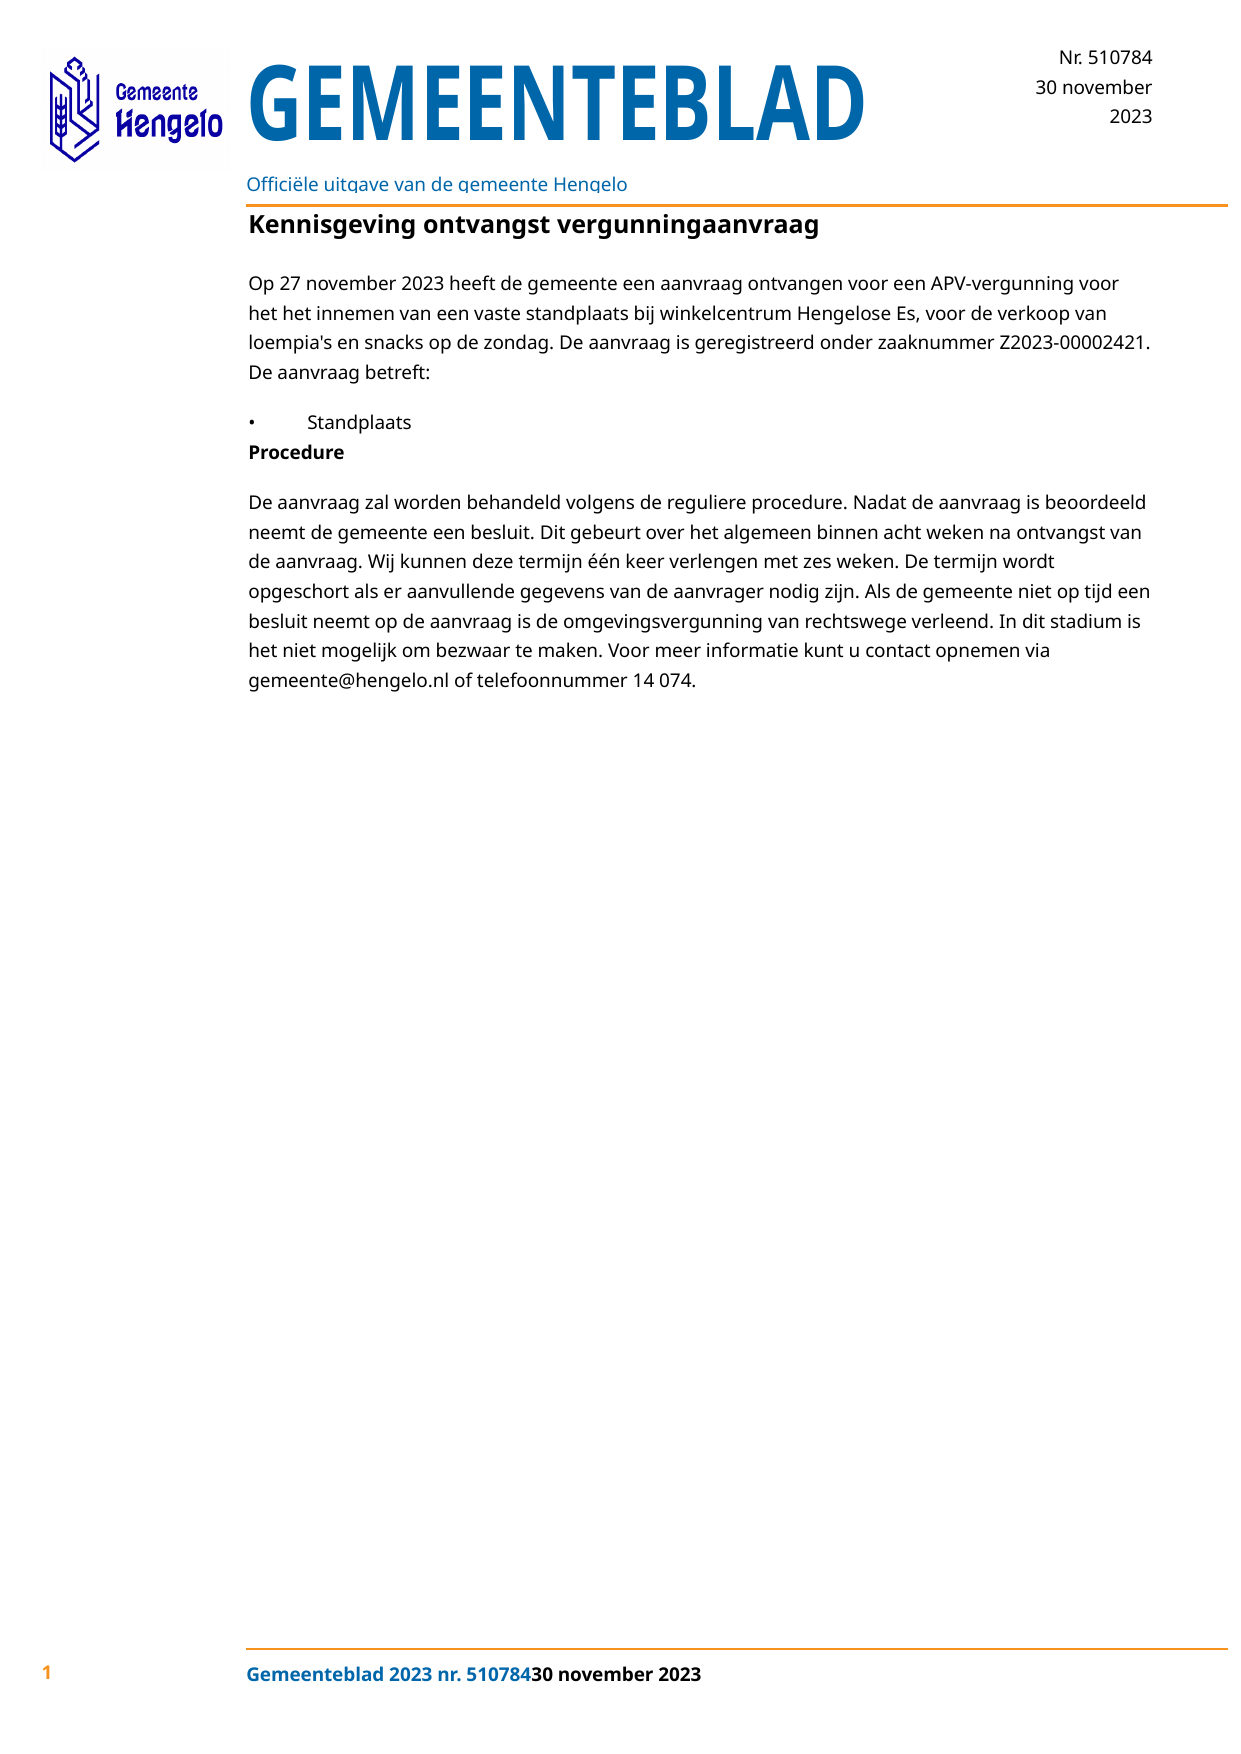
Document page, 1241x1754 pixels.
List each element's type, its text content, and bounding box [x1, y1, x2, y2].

text Kennisgeving ontvangst vergunningaanvraag [248, 207, 1152, 241]
picture [41, 47, 231, 172]
list Standplaats [248, 409, 1152, 435]
text Op 27 november 2023 heeft de gemeente een aanvraag ontvangen voor een APV-vergunning voor het het innemen van een vaste standplaats bij winkelcentrum Hengelose Es, voor de verkoop van loempia's en snacks op de zondag. De aanvraag is geregistreerd onder zaaknummer Z2023-00002421. De aanvraag betreft: [248, 270, 1152, 385]
text De aanvraag zal worden behandeld volgens de reguliere procedure. Nadat de aanvraag is beoordeeld neemt de gemeente een besluit. Dit gebeurt over het algemeen binnen acht weken na ontvangst van de aanvraag. Wij kunnen deze termijn één keer verlengen met zes weken. De termijn wordt opgeschort als er aanvullende gegevens van de aanvrager nodig zijn. Als de gemeente niet op tijd een besluit neemt op de aanvraag is de omgevingsvergunning van rechtswege verleend. In dit stadium is het niet mogelijk om bezwaar te maken. Voor meer informatie kunt u contact opnemen via gemeente@hengelo.nl of telefoonnummer 14 074. [248, 489, 1152, 693]
text Procedure [248, 439, 1152, 465]
